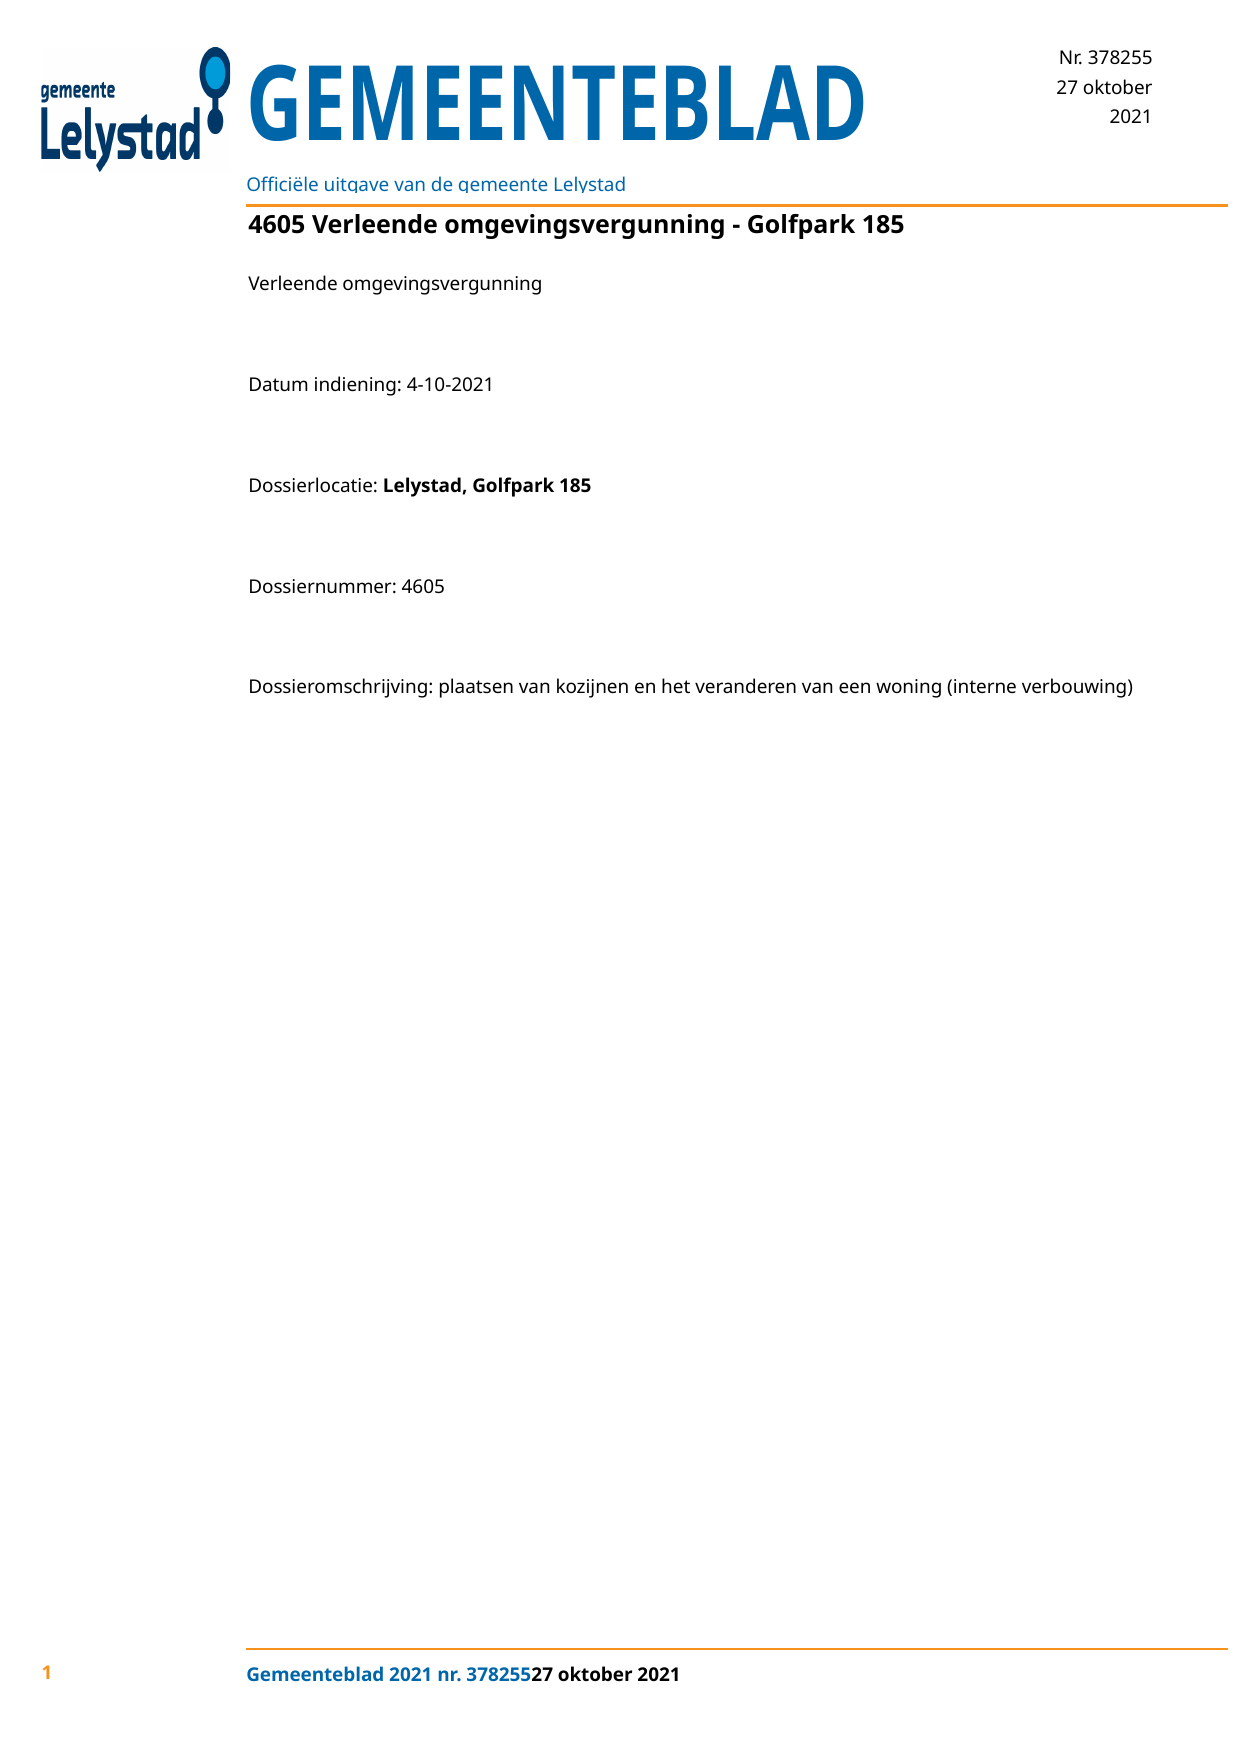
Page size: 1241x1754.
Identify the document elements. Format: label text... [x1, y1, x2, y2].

text Dossierlocatie: Lelystad, Golfpark 185 [248, 472, 1152, 498]
text Verleende omgevingsvergunning [248, 270, 1152, 296]
text Datum indiening: 4-10-2021 [248, 371, 1152, 397]
text Dossiernummer: 4605 [248, 573, 1152, 598]
picture [41, 47, 231, 172]
text 4605 Verleende omgevingsvergunning - Golfpark 185 [248, 207, 1152, 241]
text Dossieromschrijving: plaatsen van kozijnen en het veranderen van een woning (interne verbouwing) [248, 674, 1152, 699]
